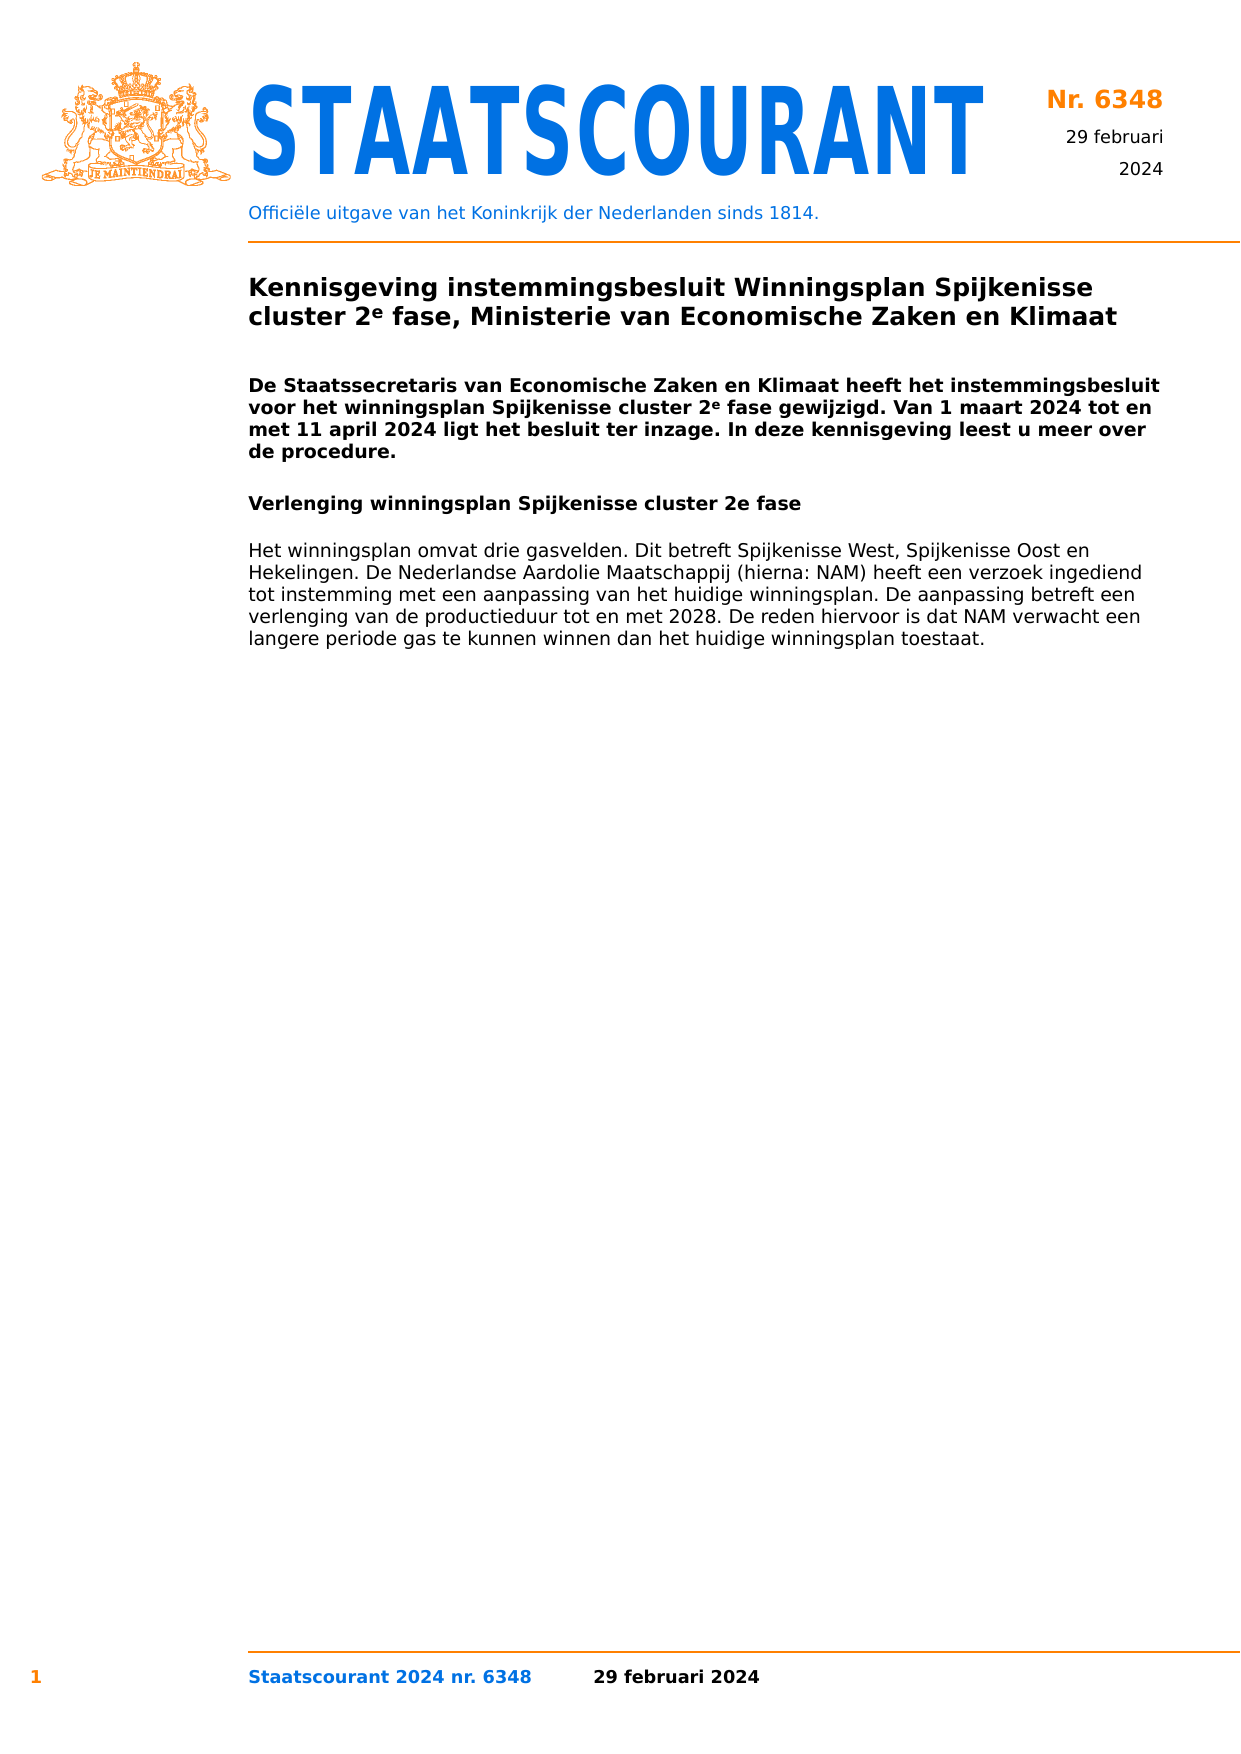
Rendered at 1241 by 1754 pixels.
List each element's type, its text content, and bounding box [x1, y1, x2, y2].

table_cell 29 februari [998, 121, 1240, 153]
text Het winningsplan omvat drie gasvelden. Dit betreft Spijkenisse West, Spijkenisse Oost en Hekelingen. De Nederlandse Aardolie Maatschappij (hierna: NAM) heeft een verzoek ingediend tot instemming met een aanpassing van het huidige winningsplan. De aanpassing betreft een verlenging van de productieduur tot en met 2028. De reden hiervoor is dat NAM verwacht een langere periode gas te kunnen winnen dan het huidige winningsplan toestaat. [248, 540, 1163, 650]
table_header STAATSCOURANT [248, 62, 998, 203]
picture [41, 62, 231, 186]
table_header [25, 62, 248, 241]
table_header Nr. 6348 [998, 62, 1240, 121]
table_cell 2024 [998, 153, 1240, 203]
subtitle Kennisgeving instemmingsbesluit Winningsplan Spijkenisse cluster 2e fase, Ministerie van Economische Zaken en Klimaat [248, 273, 1163, 331]
table_cell Officiële uitgave van het Koninkrijk der Nederlanden sinds 1814. [248, 203, 1240, 241]
text De Staatssecretaris van Economische Zaken en Klimaat heeft het instemmingsbesluit voor het winningsplan Spijkenisse cluster 2e fase gewijzigd. Van 1 maart 2024 tot en met 11 april 2024 ligt het besluit ter inzage. In deze kennisgeving leest u meer over de procedure. [248, 375, 1163, 463]
subtitle Verlenging winningsplan Spijkenisse cluster 2e fase [248, 493, 1163, 515]
